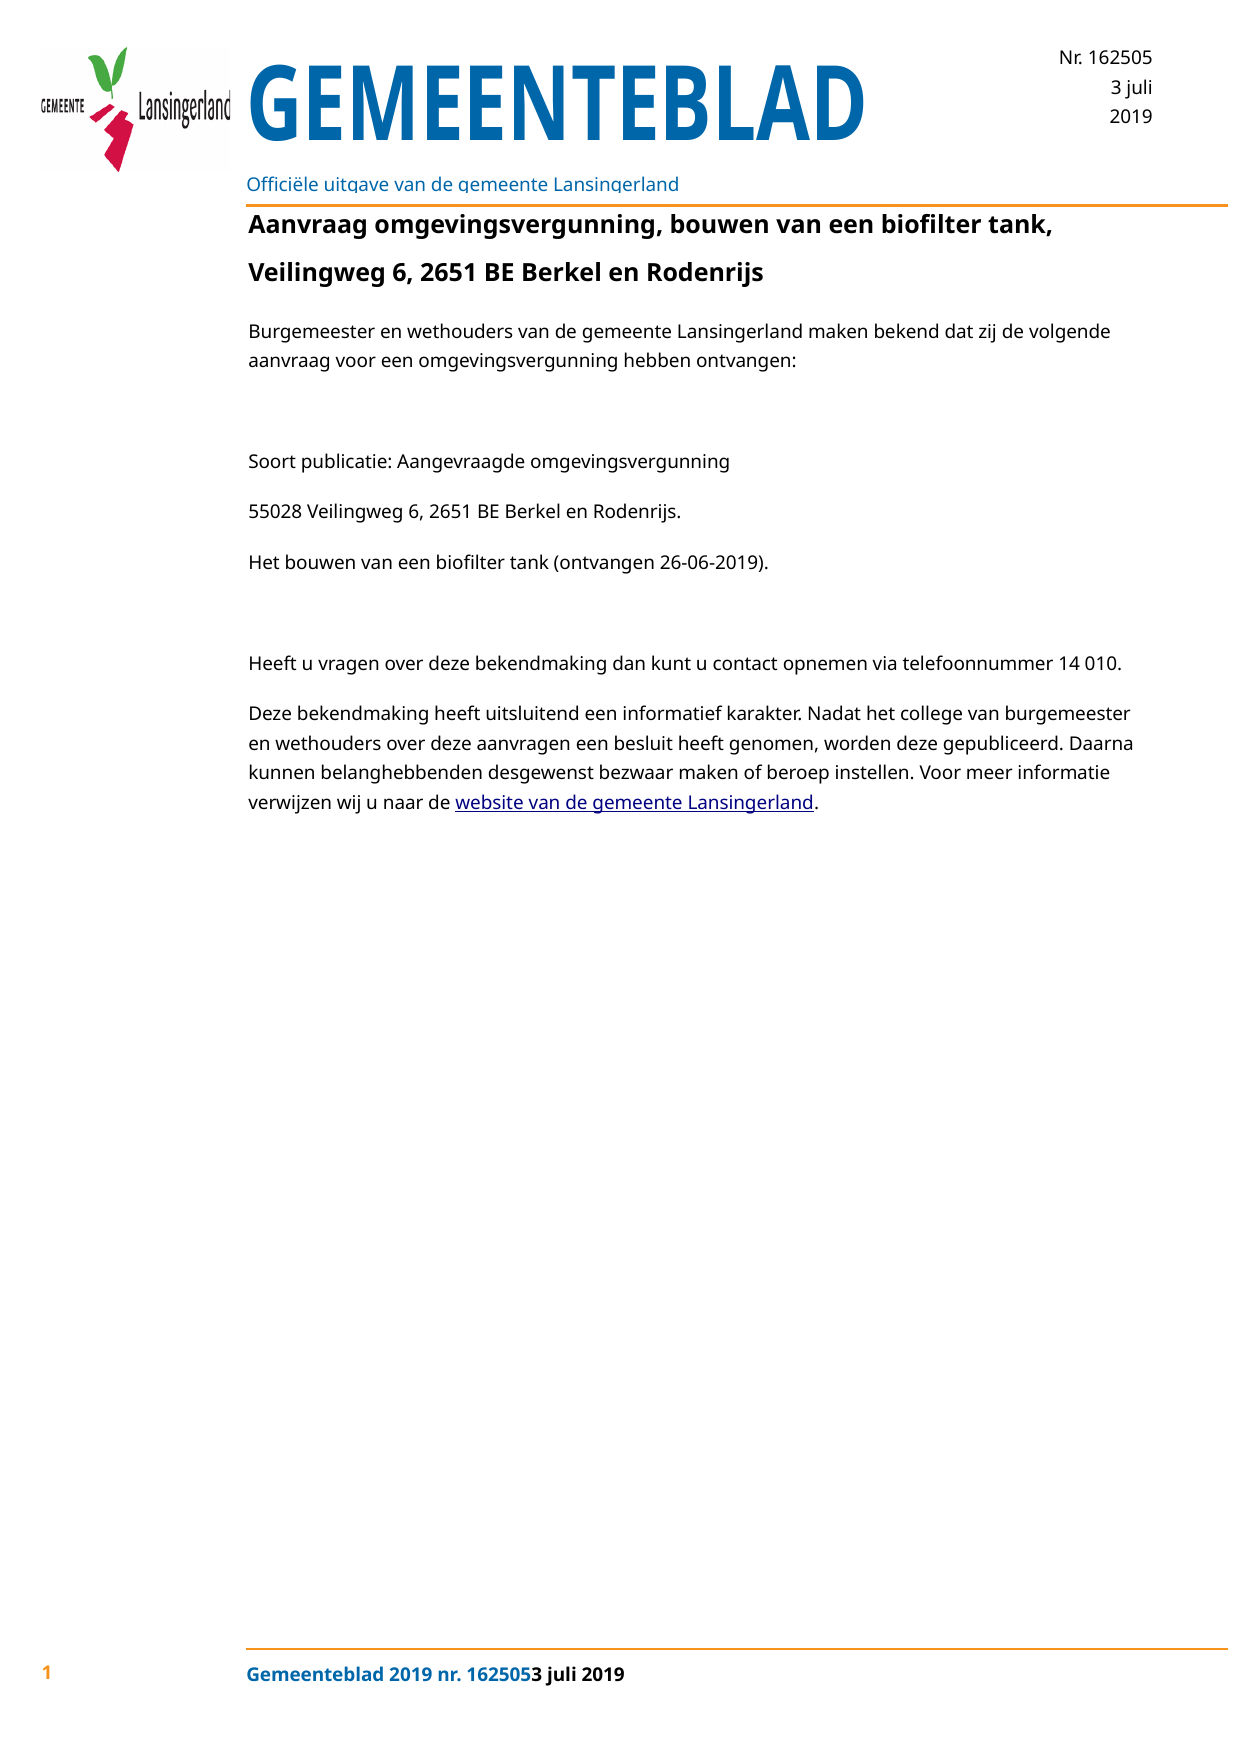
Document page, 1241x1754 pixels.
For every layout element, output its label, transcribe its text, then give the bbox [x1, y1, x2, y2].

text Burgemeester en wethouders van de gemeente Lansingerland maken bekend dat zij de volgende aanvraag voor een omgevingsvergunning hebben ontvangen: [248, 318, 1152, 373]
text Heeft u vragen over deze bekendmaking dan kunt u contact opnemen via telefoonnummer 14 010. [248, 650, 1152, 676]
text Deze bekendmaking heeft uitsluitend een informatief karakter. Nadat het college van burgemeester en wethouders over deze aanvragen een besluit heeft genomen, worden deze gepubliceerd. Daarna kunnen belanghebbenden desgewenst bezwaar maken of beroep instellen. Voor meer informatie verwijzen wij u naar de website van de gemeente Lansingerland. [248, 700, 1152, 815]
text Het bouwen van een biofilter tank (ontvangen 26-06-2019). [248, 549, 1152, 575]
picture [41, 47, 231, 172]
text Soort publicatie: Aangevraagde omgevingsvergunning [248, 448, 1152, 474]
text 55028 Veilingweg 6, 2651 BE Berkel en Rodenrijs. [248, 499, 1152, 524]
text Aanvraag omgevingsvergunning, bouwen van een biofilter tank, Veilingweg 6, 2651 BE Berkel en Rodenrijs [248, 207, 1152, 288]
